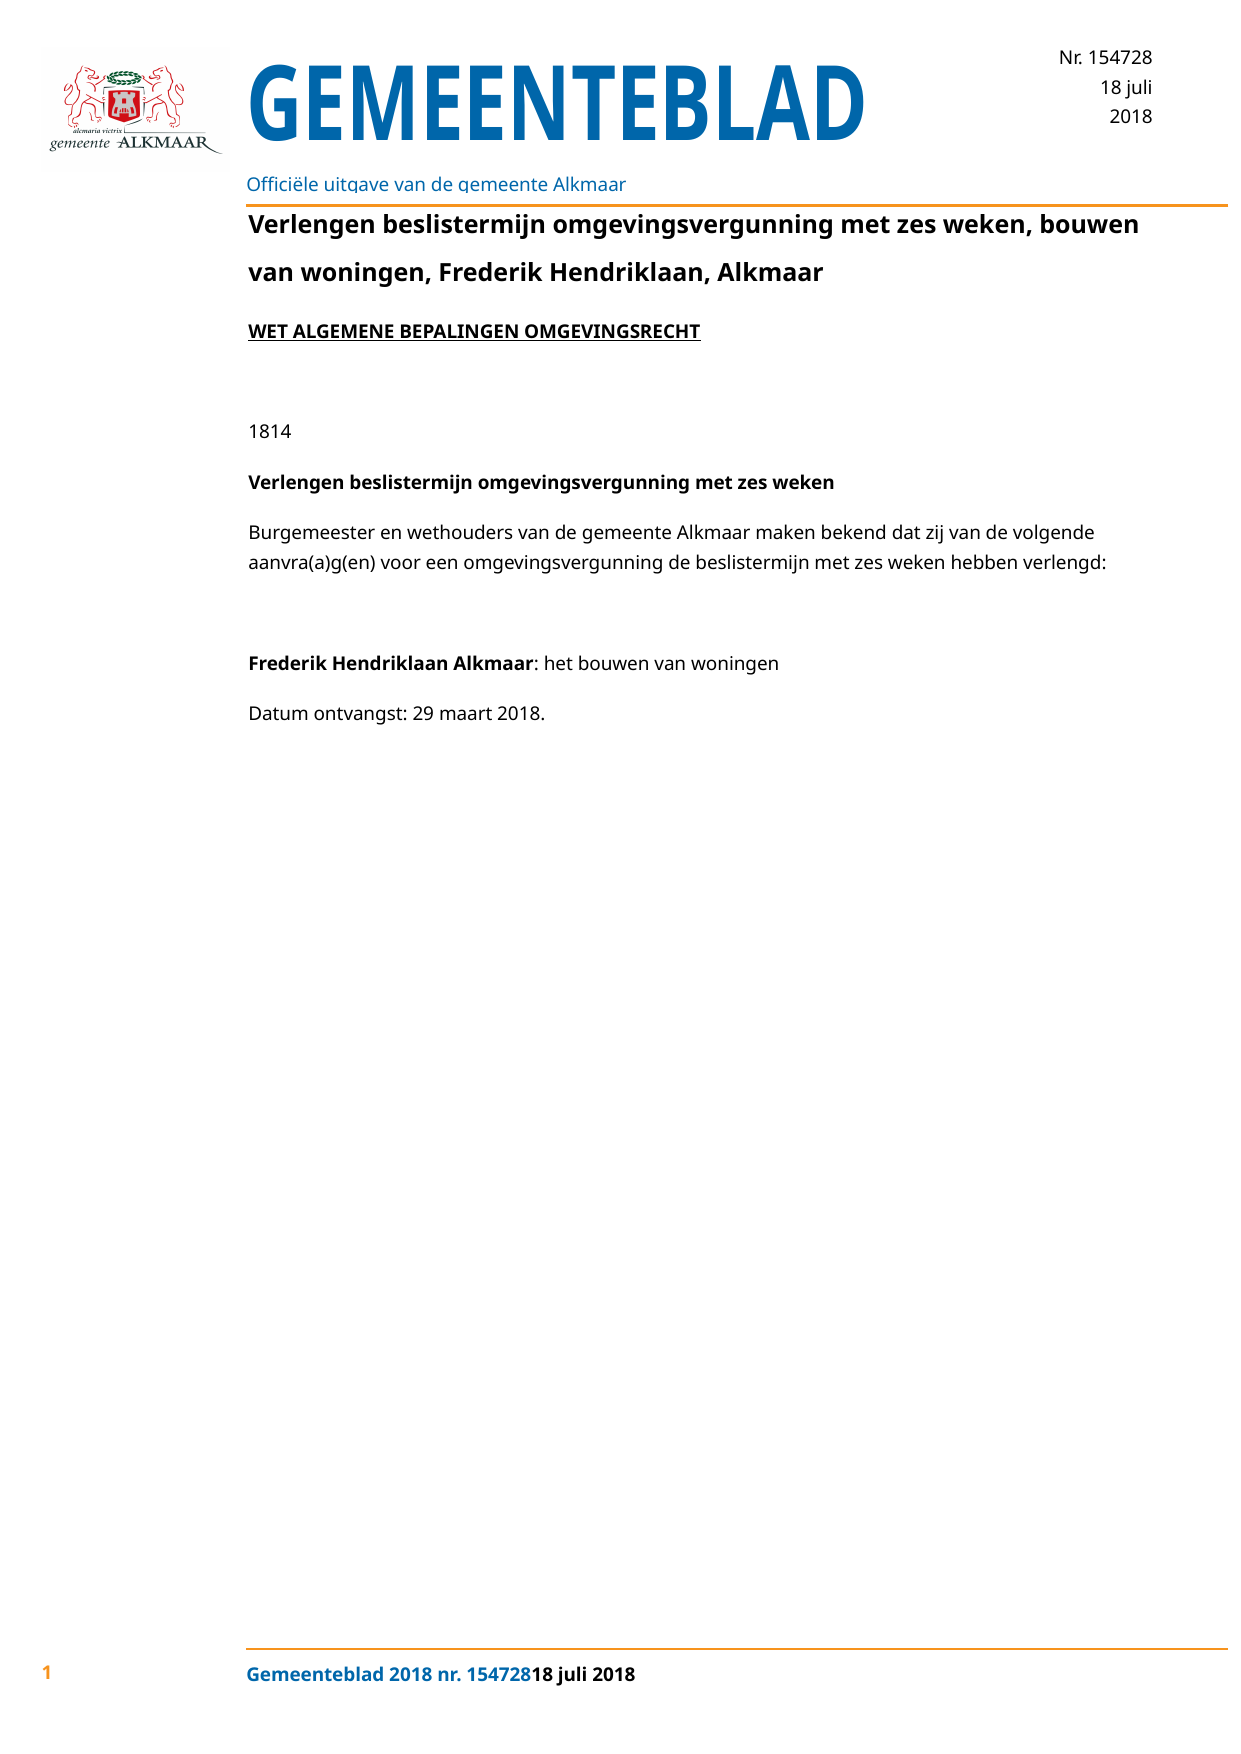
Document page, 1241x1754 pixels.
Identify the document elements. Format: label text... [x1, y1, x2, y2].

text Burgemeester en wethouders van de gemeente Alkmaar maken bekend dat zij van de volgende aanvra(a)g(en) voor een omgevingsvergunning de beslistermijn met zes weken hebben verlengd: [248, 519, 1152, 575]
text Verlengen beslistermijn omgevingsvergunning met zes weken [248, 469, 1152, 495]
text Datum ontvangst: 29 maart 2018. [248, 700, 1152, 726]
picture [41, 47, 231, 172]
text WET ALGEMENE BEPALINGEN OMGEVINGSRECHT [248, 318, 1152, 344]
text Verlengen beslistermijn omgevingsvergunning met zes weken, bouwen van woningen, Frederik Hendriklaan, Alkmaar [248, 207, 1152, 288]
text 1814 [248, 419, 1152, 444]
text Frederik Hendriklaan Alkmaar: het bouwen van woningen [248, 650, 1152, 676]
